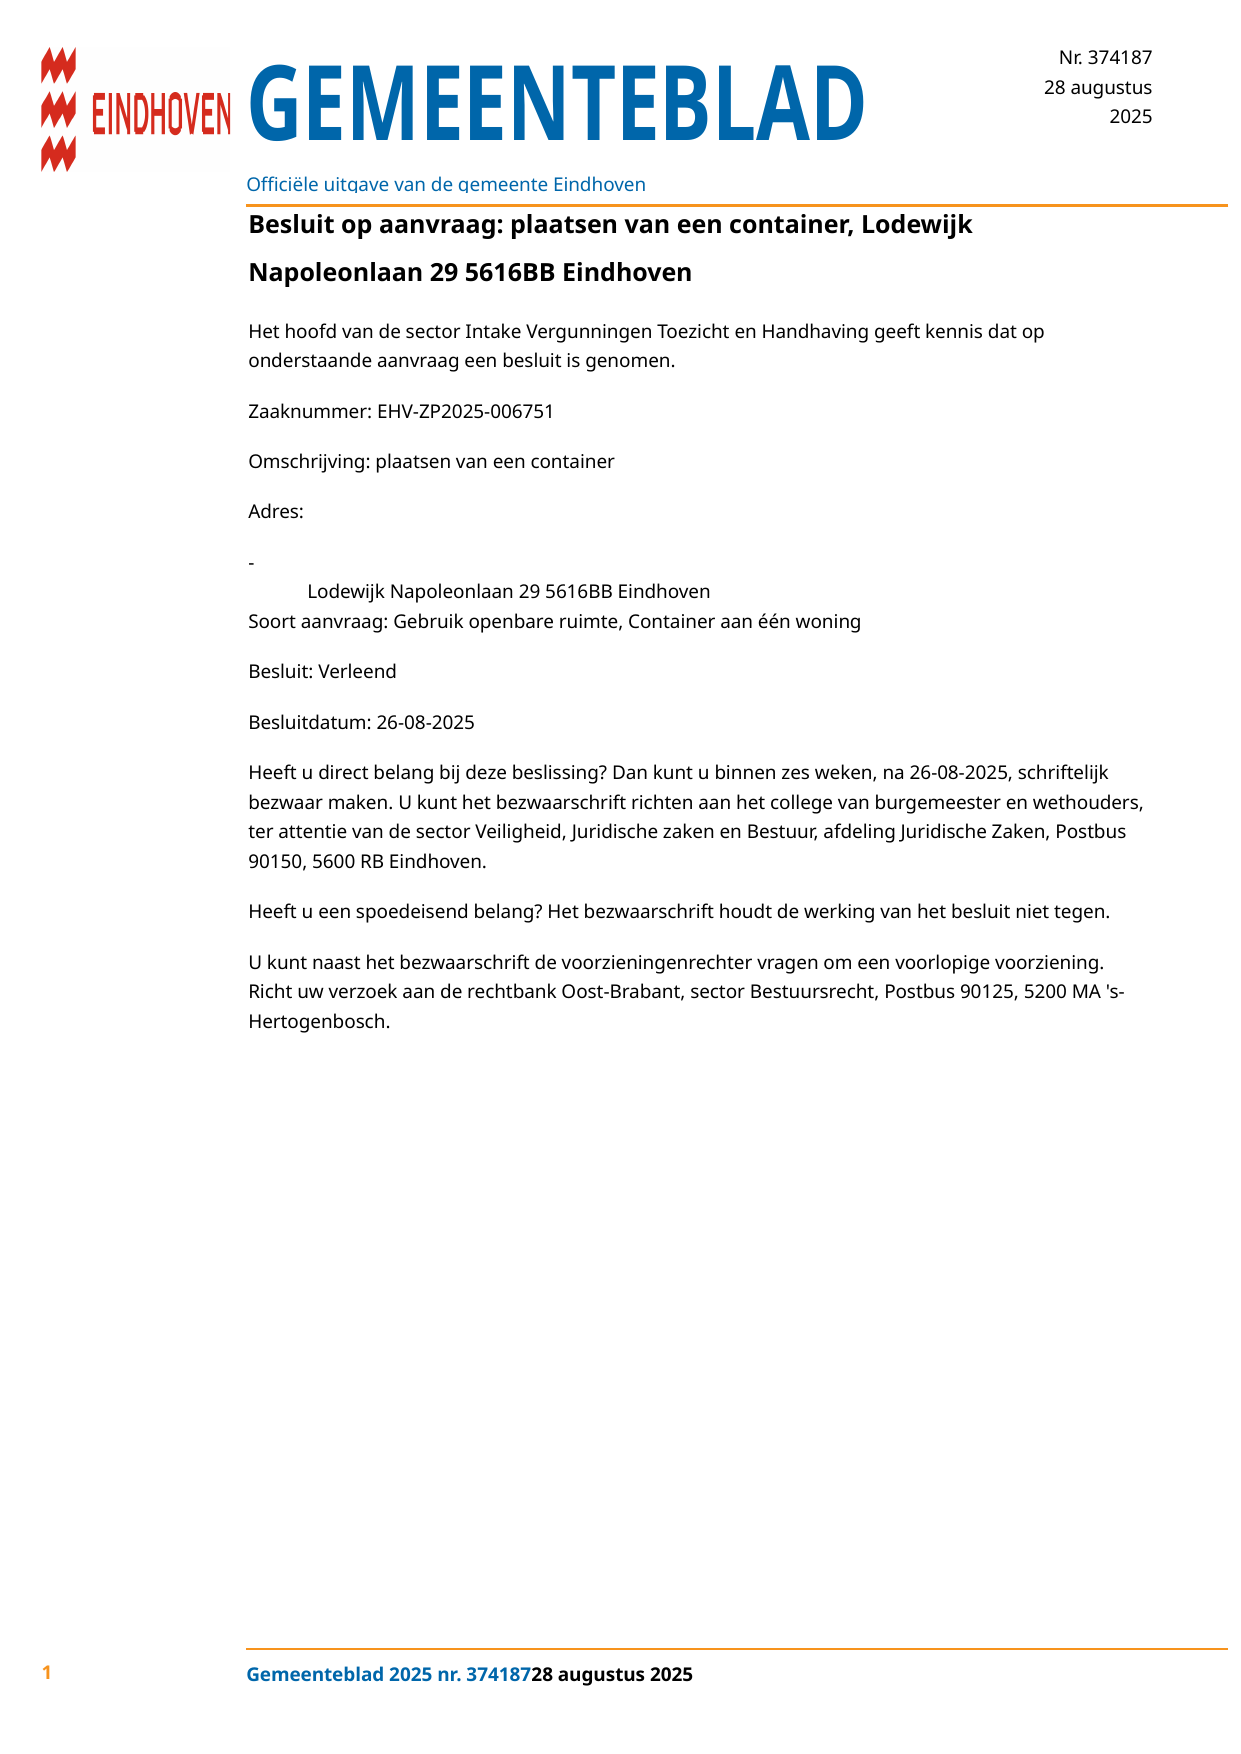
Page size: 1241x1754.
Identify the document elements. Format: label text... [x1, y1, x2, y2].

text Soort aanvraag: Gebruik openbare ruimte, Container aan één woning [248, 608, 1152, 634]
text Heeft u een spoedeisend belang? Het bezwaarschrift houdt de werking van het besluit niet tegen. [248, 899, 1152, 924]
text Besluit op aanvraag: plaatsen van een container, Lodewijk Napoleonlaan 29 5616BB Eindhoven [248, 207, 1152, 288]
text Besluit: Verleend [248, 659, 1152, 684]
picture [41, 47, 231, 172]
list Lodewijk Napoleonlaan 29 5616BB Eindhoven [248, 579, 1152, 604]
text U kunt naast het bezwaarschrift de voorzieningenrechter vragen om een voorlopige voorziening. Richt uw verzoek aan de rechtbank Oost-Brabant, sector Bestuursrecht, Postbus 90125, 5200 MA 's-Hertogenbosch. [248, 949, 1152, 1034]
text Besluitdatum: 26-08-2025 [248, 709, 1152, 735]
text Zaaknummer: EHV-ZP2025-006751 [248, 398, 1152, 424]
text Het hoofd van de sector Intake Vergunningen Toezicht en Handhaving geeft kennis dat op onderstaande aanvraag een besluit is genomen. [248, 318, 1152, 373]
text Omschrijving: plaatsen van een container [248, 448, 1152, 474]
text Adres: [248, 499, 1152, 524]
text Heeft u direct belang bij deze beslissing? Dan kunt u binnen zes weken, na 26-08-2025, schriftelijk bezwaar maken. U kunt het bezwaarschrift richten aan het college van burgemeester en wethouders, ter attentie van de sector Veiligheid, Juridische zaken en Bestuur, afdeling Juridische Zaken, Postbus 90150, 5600 RB Eindhoven. [248, 759, 1152, 874]
